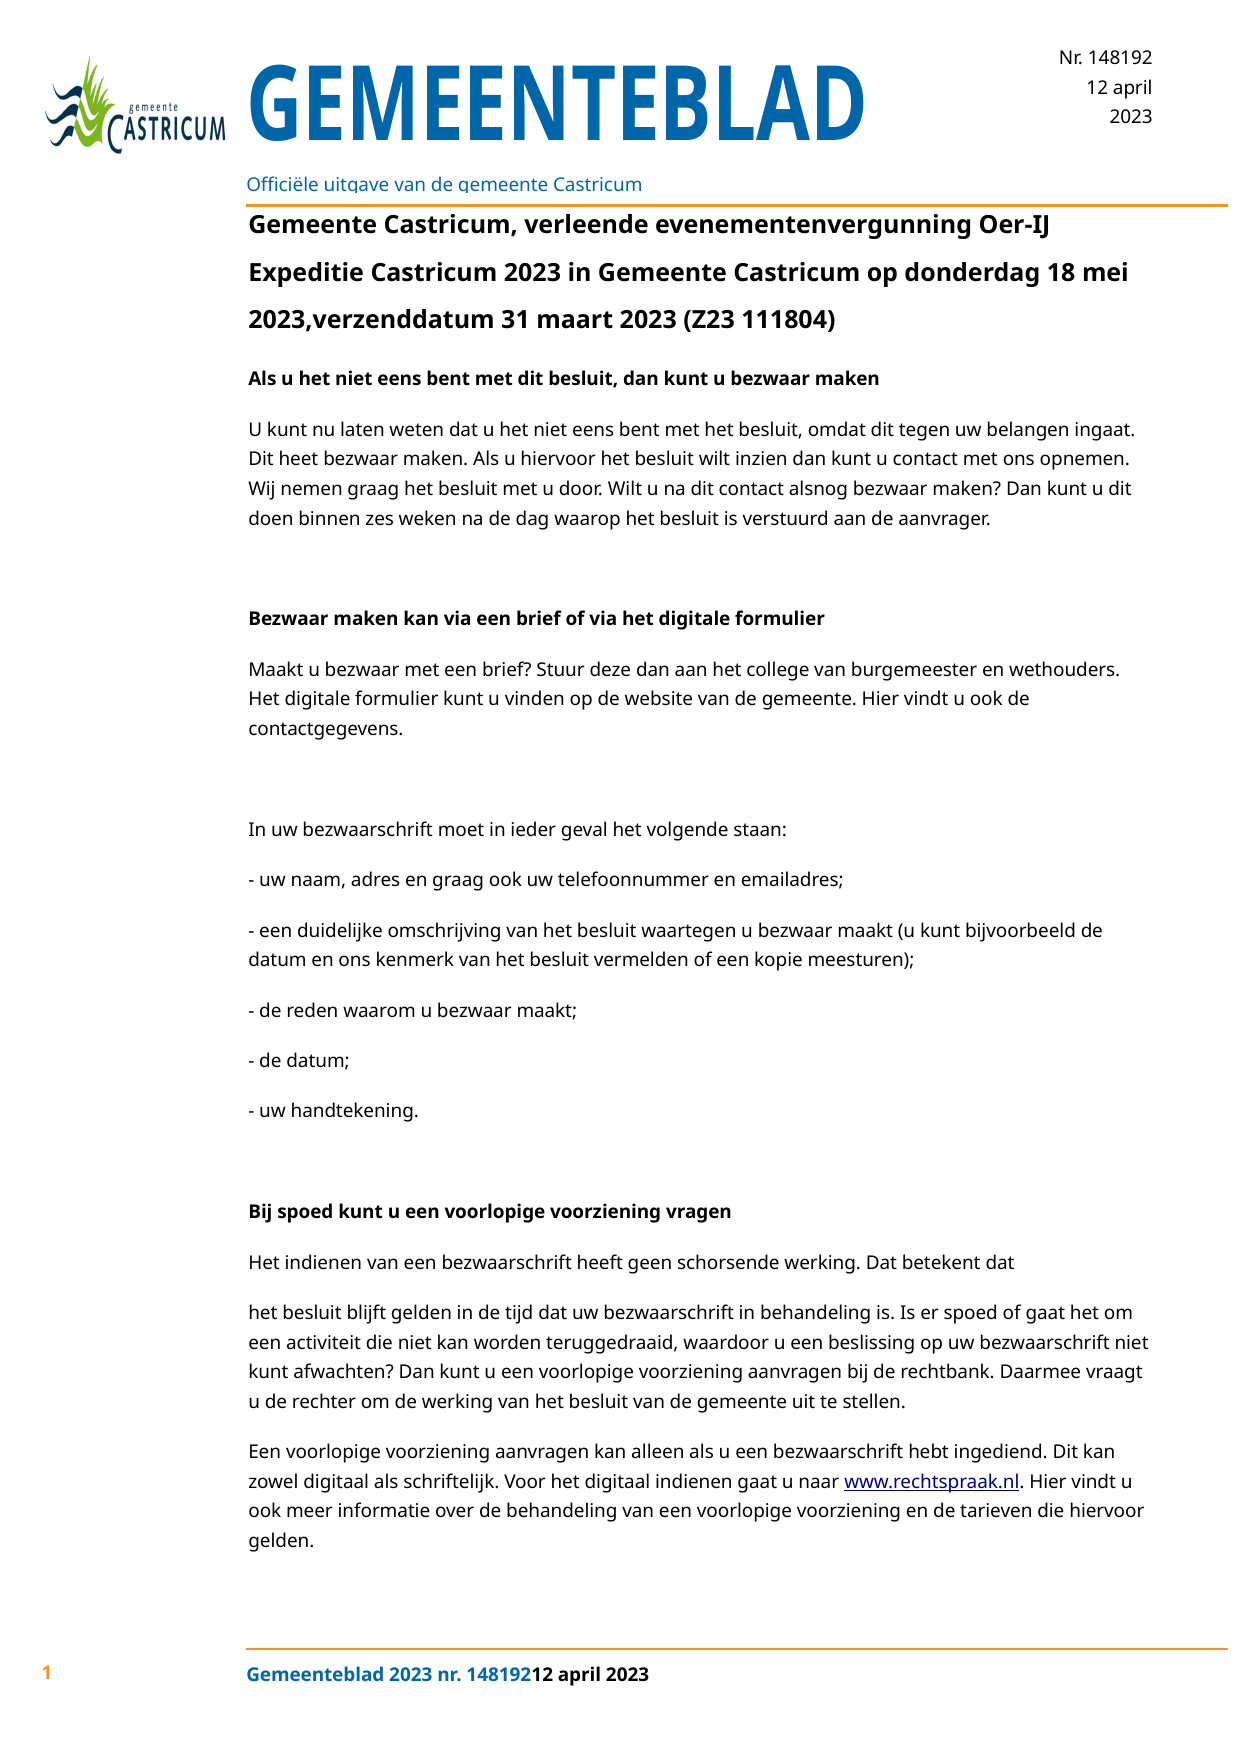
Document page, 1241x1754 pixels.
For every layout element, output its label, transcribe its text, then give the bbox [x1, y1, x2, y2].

text Een voorlopige voorziening aanvragen kan alleen als u een bezwaarschrift hebt ingediend. Dit kan zowel digitaal als schriftelijk. Voor het digitaal indienen gaat u naar www.rechtspraak.nl. Hier vindt u ook meer informatie over de behandeling van een voorlopige voorziening en de tarieven die hiervoor gelden. [248, 1438, 1152, 1553]
picture [41, 47, 231, 172]
text Gemeente Castricum, verleende evenementenvergunning Oer-IJ Expeditie Castricum 2023 in Gemeente Castricum op donderdag 18 mei 2023,verzenddatum 31 maart 2023 (Z23 111804) [248, 207, 1152, 336]
text - de datum; [248, 1047, 1152, 1073]
text - uw handtekening. [248, 1098, 1152, 1123]
text Bij spoed kunt u een voorlopige voorziening vragen [248, 1198, 1152, 1224]
text Bezwaar maken kan via een brief of via het digitale formulier [248, 606, 1152, 631]
text Het indienen van een bezwaarschrift heeft geen schorsende werking. Dat betekent dat [248, 1249, 1152, 1274]
text het besluit blijft gelden in de tijd dat uw bezwaarschrift in behandeling is. Is er spoed of gaat het om een activiteit die niet kan worden teruggedraaid, waardoor u een beslissing op uw bezwaarschrift niet kunt afwachten? Dan kunt u een voorlopige voorziening aanvragen bij de rechtbank. Daarmee vraagt u de rechter om de werking van het besluit van de gemeente uit te stellen. [248, 1299, 1152, 1414]
text Als u het niet eens bent met dit besluit, dan kunt u bezwaar maken [248, 366, 1152, 391]
text In uw bezwaarschrift moet in ieder geval het volgende staan: [248, 816, 1152, 842]
text - een duidelijke omschrijving van het besluit waartegen u bezwaar maakt (u kunt bijvoorbeeld de datum en ons kenmerk van het besluit vermelden of een kopie meesturen); [248, 917, 1152, 972]
text - uw naam, adres en graag ook uw telefoonnummer en emailadres; [248, 866, 1152, 892]
text Maakt u bezwaar met een brief? Stuur deze dan aan het college van burgemeester en wethouders. Het digitale formulier kunt u vinden op de website van de gemeente. Hier vindt u ook de contactgegevens. [248, 656, 1152, 741]
text U kunt nu laten weten dat u het niet eens bent met het besluit, omdat dit tegen uw belangen ingaat. Dit heet bezwaar maken. Als u hiervoor het besluit wilt inzien dan kunt u contact met ons opnemen. Wij nemen graag het besluit met u door. Wilt u na dit contact alsnog bezwaar maken? Dan kunt u dit doen binnen zes weken na de dag waarop het besluit is verstuurd aan de aanvrager. [248, 416, 1152, 530]
text - de reden waarom u bezwaar maakt; [248, 997, 1152, 1022]
